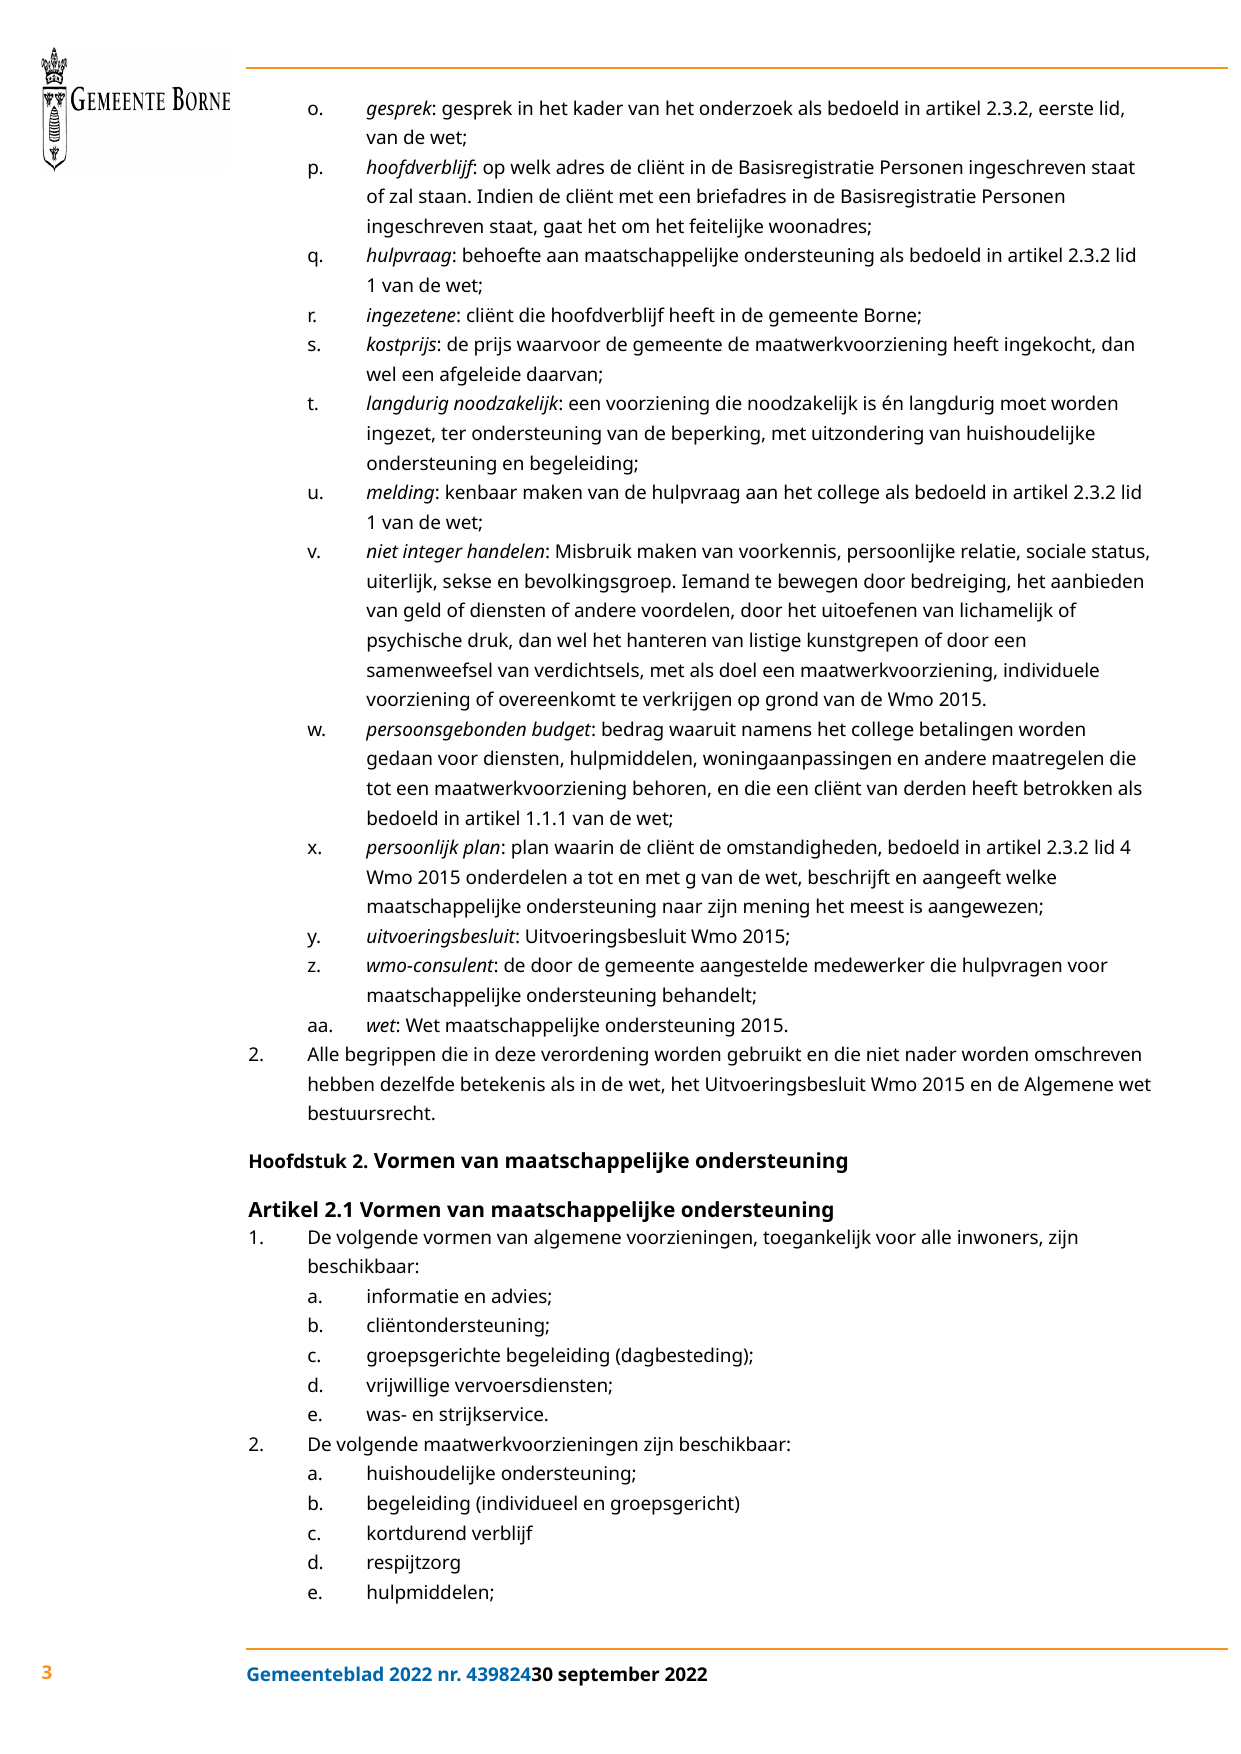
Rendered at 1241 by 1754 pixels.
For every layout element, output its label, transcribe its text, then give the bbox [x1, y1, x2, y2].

list informatie en advies; [307, 1283, 1152, 1309]
list cliëntondersteuning; [307, 1313, 1152, 1338]
list De volgende maatwerkvoorzieningen zijn beschikbaar: [248, 1431, 1152, 1457]
picture [41, 47, 231, 172]
list hulpvraag: behoefte aan maatschappelijke ondersteuning als bedoeld in artikel 2.3.2 lid 1 van de wet; [307, 243, 1152, 298]
list was- en strijkservice. [307, 1401, 1152, 1427]
list vrijwillige vervoersdiensten; [307, 1372, 1152, 1398]
list persoonsgebonden budget: bedrag waaruit namens het college betalingen worden gedaan voor diensten, hulpmiddelen, woningaanpassingen en andere maatregelen die tot een maatwerkvoorziening behoren, en die een cliënt van derden heeft betrokken als bedoeld in artikel 1.1.1 van de wet; [307, 716, 1152, 831]
list melding: kenbaar maken van de hulpvraag aan het college als bedoeld in artikel 2.3.2 lid 1 van de wet; [307, 479, 1152, 535]
list De volgende vormen van algemene voorzieningen, toegankelijk voor alle inwoners, zijn beschikbaar: [248, 1224, 1152, 1279]
list wet: Wet maatschappelijke ondersteuning 2015. [307, 1012, 1152, 1038]
list uitvoeringsbesluit: Uitvoeringsbesluit Wmo 2015; [307, 923, 1152, 949]
list wmo-consulent: de door de gemeente aangestelde medewerker die hulpvragen voor maatschappelijke ondersteuning behandelt; [307, 953, 1152, 1008]
list hoofdverblijf: op welk adres de cliënt in de Basisregistratie Personen ingeschreven staat of zal staan. Indien de cliënt met een briefadres in de Basisregistratie Personen ingeschreven staat, gaat het om het feitelijke woonadres; [307, 154, 1152, 239]
list respijtzorg [307, 1549, 1152, 1575]
list begeleiding (individueel en groepsgericht) [307, 1490, 1152, 1516]
list niet integer handelen: Misbruik maken van voorkennis, persoonlijke relatie, sociale status, uiterlijk, sekse en bevolkingsgroep. Iemand te bewegen door bedreiging, het aanbieden van geld of diensten of andere voordelen, door het uitoefenen van lichamelijk of psychische druk, dan wel het hanteren van listige kunstgrepen of door een samenweefsel van verdichtsels, met als doel een maatwerkvoorziening, individuele voorziening of overeenkomt te verkrijgen op grond van de Wmo 2015. [307, 538, 1152, 712]
list ingezetene: cliënt die hoofdverblijf heeft in de gemeente Borne; [307, 302, 1152, 328]
text Hoofdstuk 2. Vormen van maatschappelijke ondersteuning [248, 1146, 1152, 1175]
list Alle begrippen die in deze verordening worden gebruikt en die niet nader worden omschreven hebben dezelfde betekenis als in de wet, het Uitvoeringsbesluit Wmo 2015 en de Algemene wet bestuursrecht. [248, 1041, 1152, 1126]
list kostprijs: de prijs waarvoor de gemeente de maatwerkvoorziening heeft ingekocht, dan wel een afgeleide daarvan; [307, 331, 1152, 387]
list huishoudelijke ondersteuning; [307, 1461, 1152, 1486]
list groepsgerichte begeleiding (dagbesteding); [307, 1342, 1152, 1368]
list persoonlijk plan: plan waarin de cliënt de omstandigheden, bedoeld in artikel 2.3.2 lid 4 Wmo 2015 onderdelen a tot en met g van de wet, beschrijft en aangeeft welke maatschappelijke ondersteuning naar zijn mening het meest is aangewezen; [307, 834, 1152, 919]
list langdurig noodzakelijk: een voorziening die noodzakelijk is én langdurig moet worden ingezet, ter ondersteuning van de beperking, met uitzondering van huishoudelijke ondersteuning en begeleiding; [307, 391, 1152, 476]
list gesprek: gesprek in het kader van het onderzoek als bedoeld in artikel 2.3.2, eerste lid, van de wet; [307, 95, 1152, 150]
text Artikel 2.1 Vormen van maatschappelijke ondersteuning [248, 1196, 1152, 1224]
list hulpmiddelen; [307, 1579, 1152, 1605]
list kortdurend verblijf [307, 1520, 1152, 1546]
